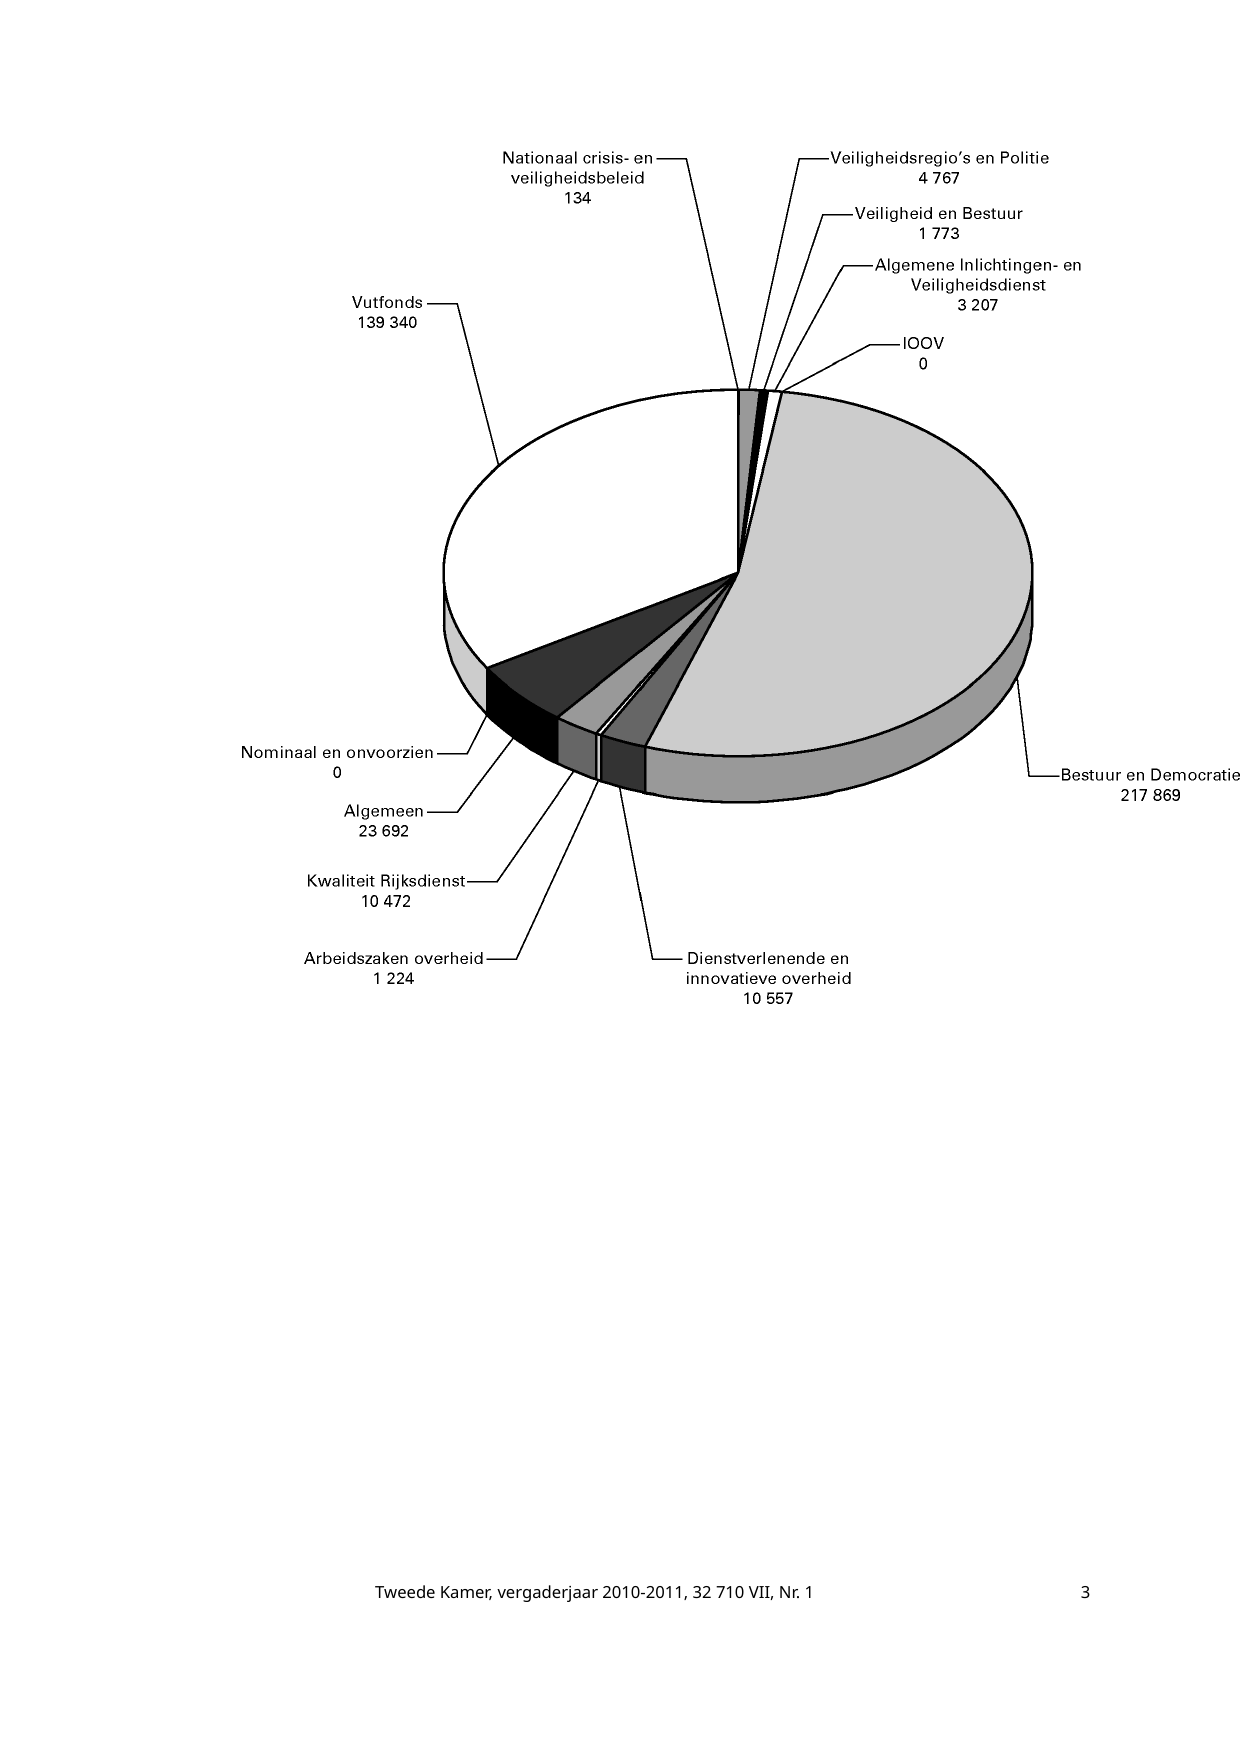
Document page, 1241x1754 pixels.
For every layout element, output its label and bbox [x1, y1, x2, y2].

picture [240, 150, 1241, 1008]
